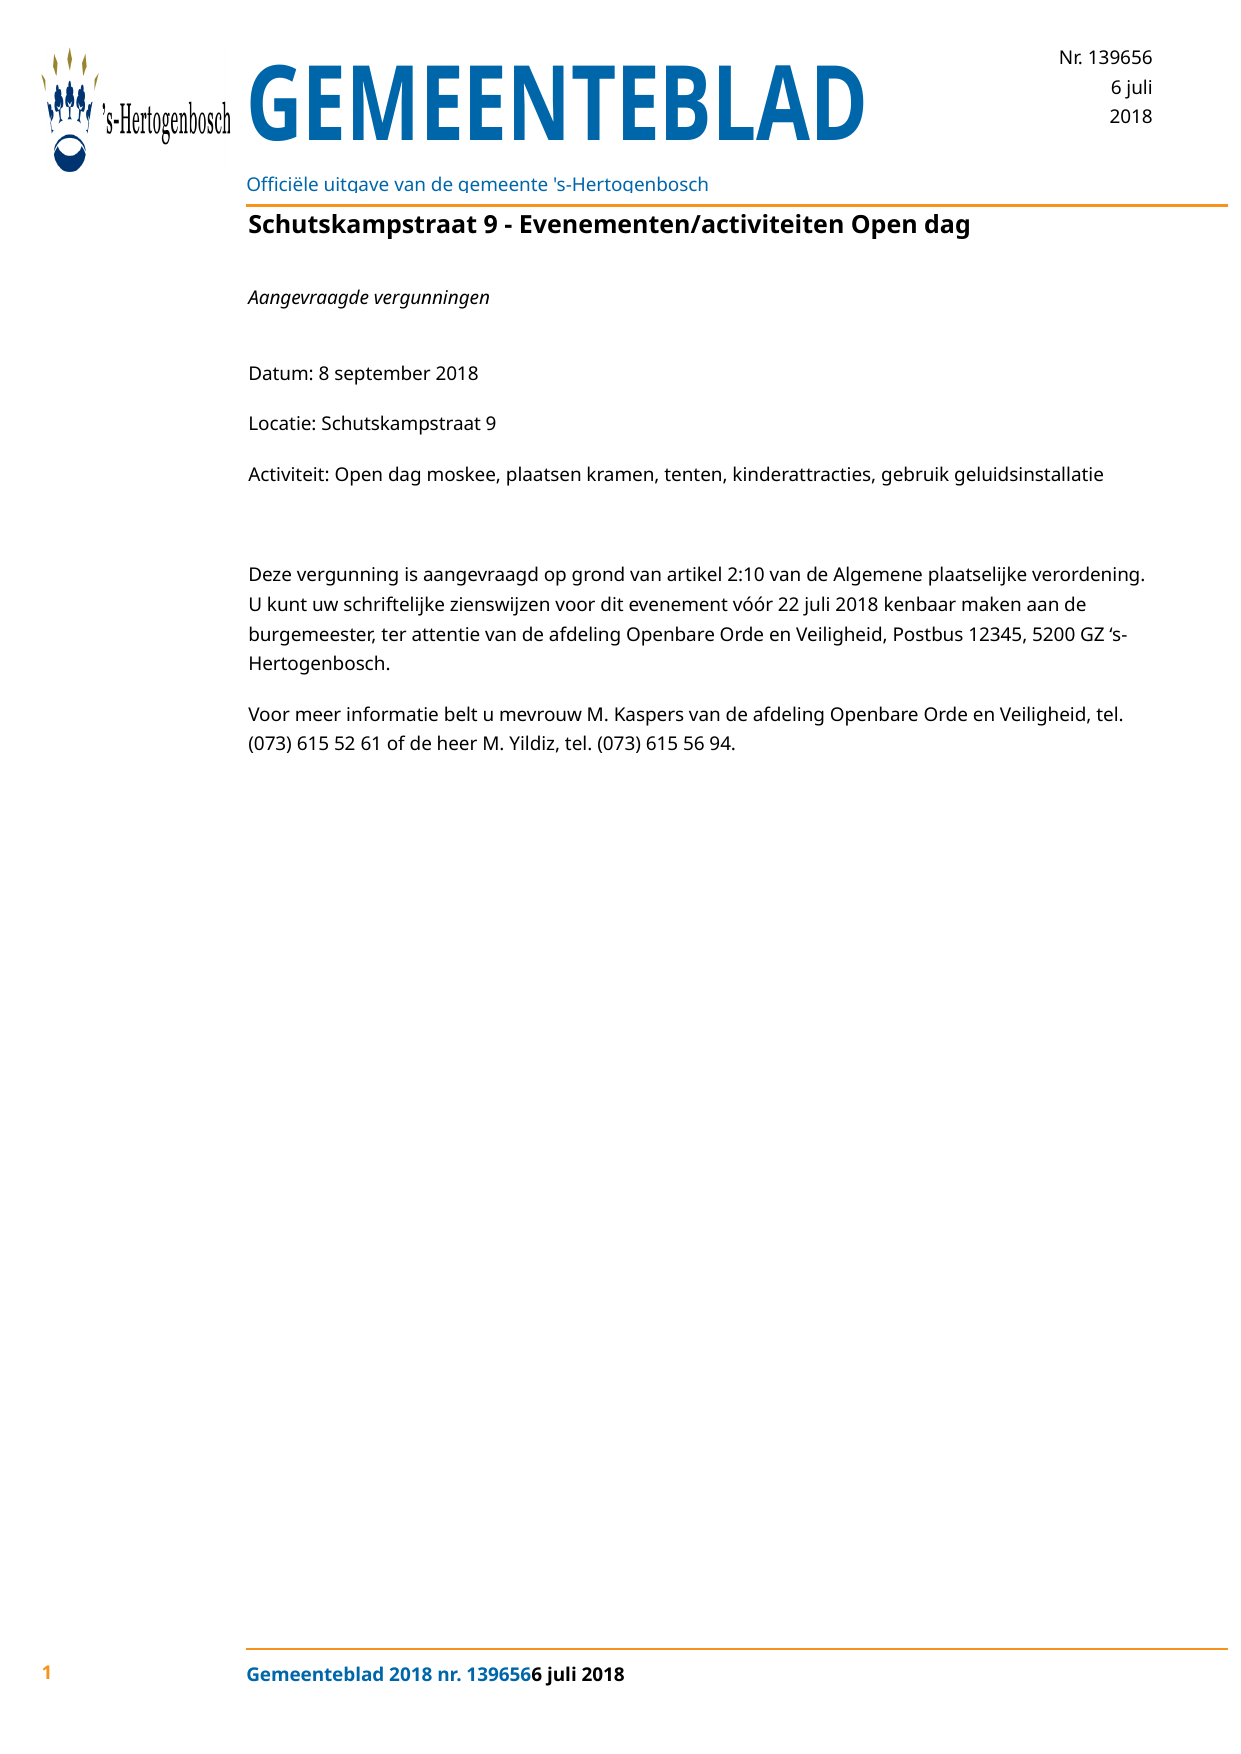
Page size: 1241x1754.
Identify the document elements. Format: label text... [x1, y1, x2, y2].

picture [41, 47, 231, 172]
text Schutskampstraat 9 - Evenementen/activiteiten Open dag [248, 207, 1152, 241]
text Datum: 8 september 2018 [248, 360, 1152, 386]
text Deze vergunning is aangevraagd op grond van artikel 2:10 van de Algemene plaatselijke verordening. U kunt uw schriftelijke zienswijzen voor dit evenement vóór 22 juli 2018 kenbaar maken aan de burgemeester, ter attentie van de afdeling Openbare Orde en Veiligheid, Postbus 12345, 5200 GZ ‘s-Hertogenbosch. [248, 562, 1152, 676]
text Locatie: Schutskampstraat 9 [248, 410, 1152, 436]
text Voor meer informatie belt u mevrouw M. Kaspers van de afdeling Openbare Orde en Veiligheid, tel. (073) 615 52 61 of de heer M. Yildiz, tel. (073) 615 56 94. [248, 701, 1152, 756]
text Activiteit: Open dag moskee, plaatsen kramen, tenten, kinderattracties, gebruik geluidsinstallatie [248, 461, 1152, 487]
text Aangevraagde vergunningen [248, 284, 1152, 309]
